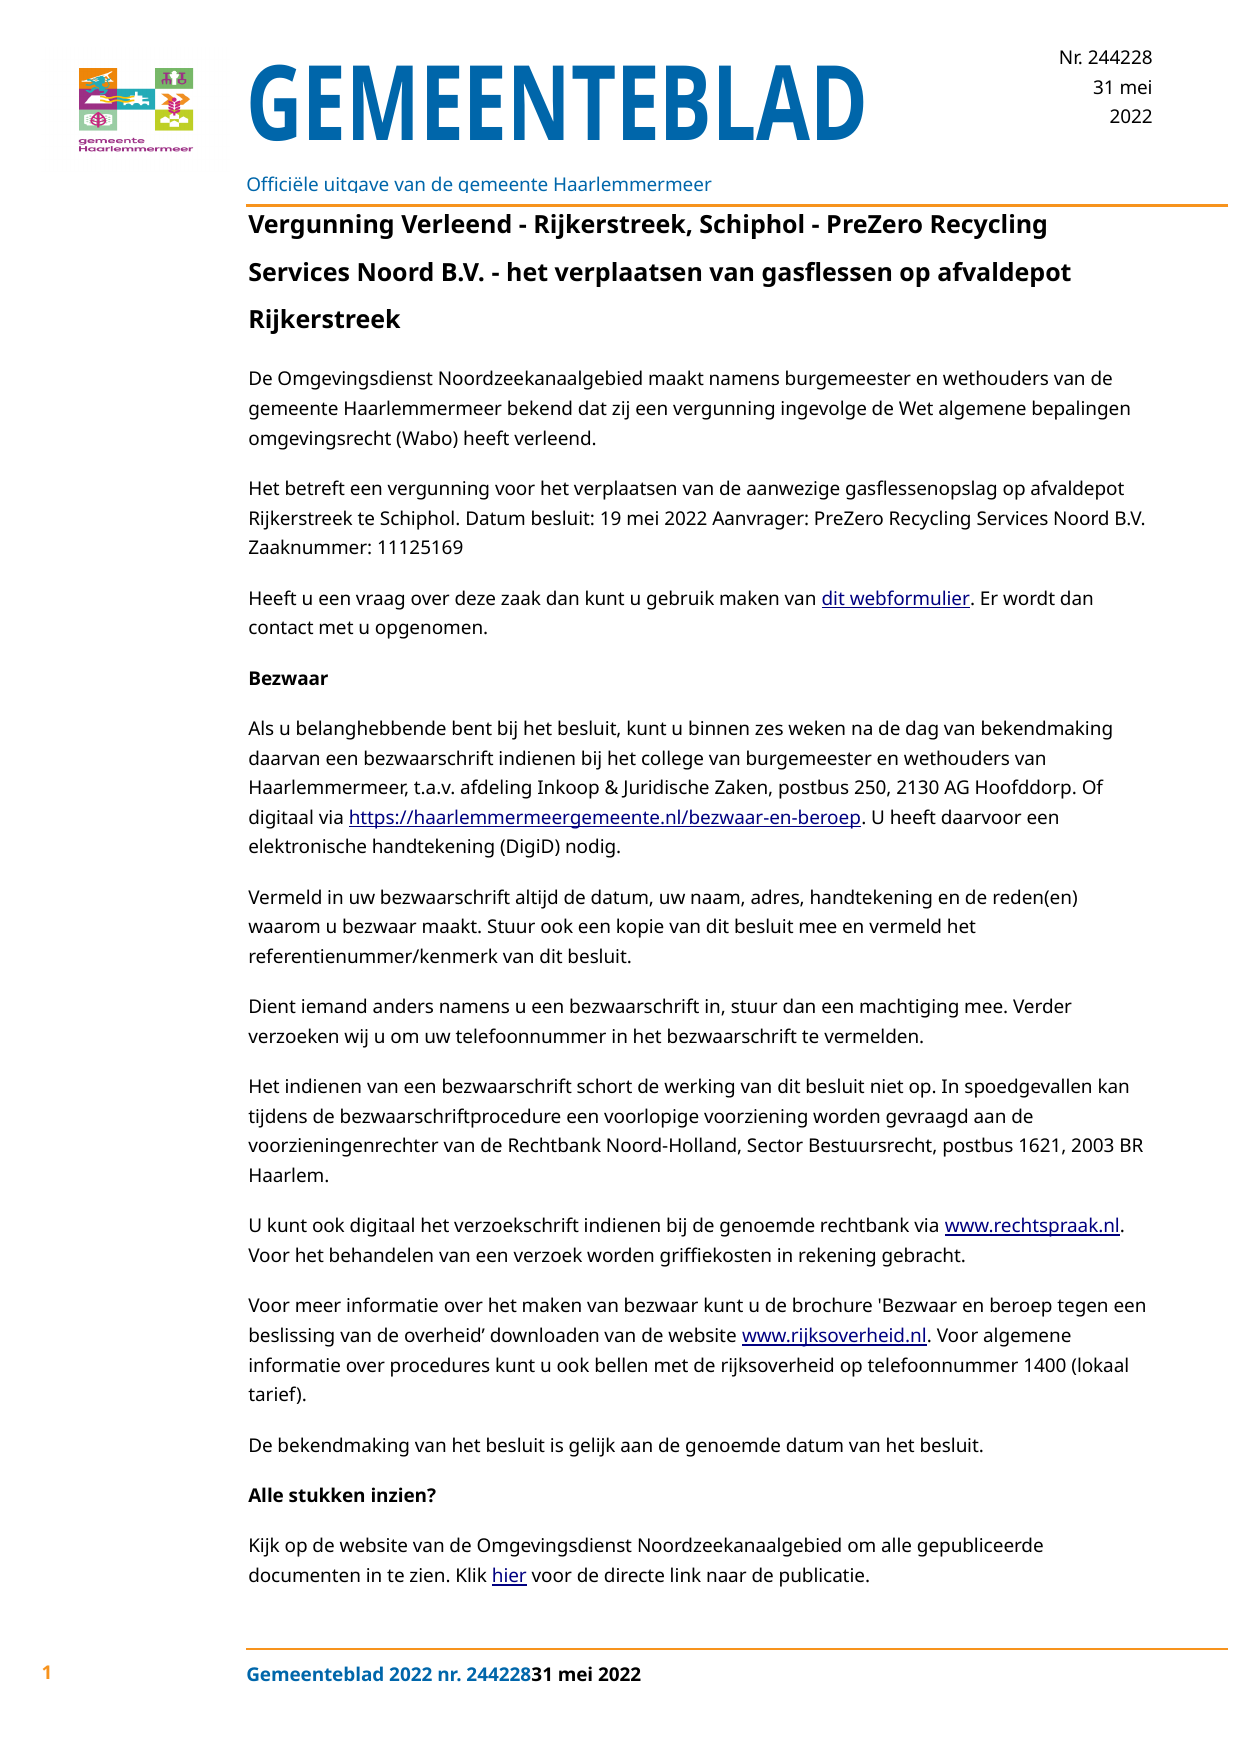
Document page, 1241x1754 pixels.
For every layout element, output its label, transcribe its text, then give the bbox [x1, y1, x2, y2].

text Bezwaar [248, 665, 1152, 690]
text Alle stukken inzien? [248, 1482, 1152, 1508]
text U kunt ook digitaal het verzoekschrift indienen bij de genoemde rechtbank via www.rechtspraak.nl. Voor het behandelen van een verzoek worden griffiekosten in rekening gebracht. [248, 1213, 1152, 1268]
text Het indienen van een bezwaarschrift schort de werking van dit besluit niet op. In spoedgevallen kan tijdens de bezwaarschriftprocedure een voorlopige voorziening worden gevraagd aan de voorzieningenrechter van de Rechtbank Noord-Holland, Sector Bestuursrecht, postbus 1621, 2003 BR Haarlem. [248, 1073, 1152, 1188]
text Als u belanghebbende bent bij het besluit, kunt u binnen zes weken na de dag van bekendmaking daarvan een bezwaarschrift indienen bij het college van burgemeester en wethouders van Haarlemmermeer, t.a.v. afdeling Inkoop & Juridische Zaken, postbus 250, 2130 AG Hoofddorp. Of digitaal via https://haarlemmermeergemeente.nl/bezwaar-en-beroep. U heeft daarvoor een elektronische handtekening (DigiD) nodig. [248, 715, 1152, 859]
text Het betreft een vergunning voor het verplaatsen van de aanwezige gasflessenopslag op afvaldepot Rijkerstreek te Schiphol. Datum besluit: 19 mei 2022 Aanvrager: PreZero Recycling Services Noord B.V. Zaaknummer: 11125169 [248, 475, 1152, 560]
text De Omgevingsdienst Noordzeekanaalgebied maakt namens burgemeester en wethouders van de gemeente Haarlemmermeer bekend dat zij een vergunning ingevolge de Wet algemene bepalingen omgevingsrecht (Wabo) heeft verleend. [248, 366, 1152, 450]
text Heeft u een vraag over deze zaak dan kunt u gebruik maken van dit webformulier. Er wordt dan contact met u opgenomen. [248, 585, 1152, 640]
text De bekendmaking van het besluit is gelijk aan de genoemde datum van het besluit. [248, 1432, 1152, 1457]
text Vermeld in uw bezwaarschrift altijd de datum, uw naam, adres, handtekening en de reden(en) waarom u bezwaar maakt. Stuur ook een kopie van dit besluit mee en vermeld het referentienummer/kenmerk van dit besluit. [248, 884, 1152, 969]
text Kijk op de website van de Omgevingsdienst Noordzeekanaalgebied om alle gepubliceerde documenten in te zien. Klik hier voor de directe link naar de publicatie. [248, 1533, 1152, 1588]
text Vergunning Verleend - Rijkerstreek, Schiphol - PreZero Recycling Services Noord B.V. - het verplaatsen van gasflessen op afvaldepot Rijkerstreek [248, 207, 1152, 336]
text Voor meer informatie over het maken van bezwaar kunt u de brochure 'Bezwaar en beroep tegen een beslissing van de overheid’ downloaden van de website www.rijksoverheid.nl. Voor algemene informatie over procedures kunt u ook bellen met de rijksoverheid op telefoonnummer 1400 (lokaal tarief). [248, 1293, 1152, 1407]
picture [41, 47, 231, 172]
text Dient iemand anders namens u een bezwaarschrift in, stuur dan een machtiging mee. Verder verzoeken wij u om uw telefoonnummer in het bezwaarschrift te vermelden. [248, 993, 1152, 1049]
